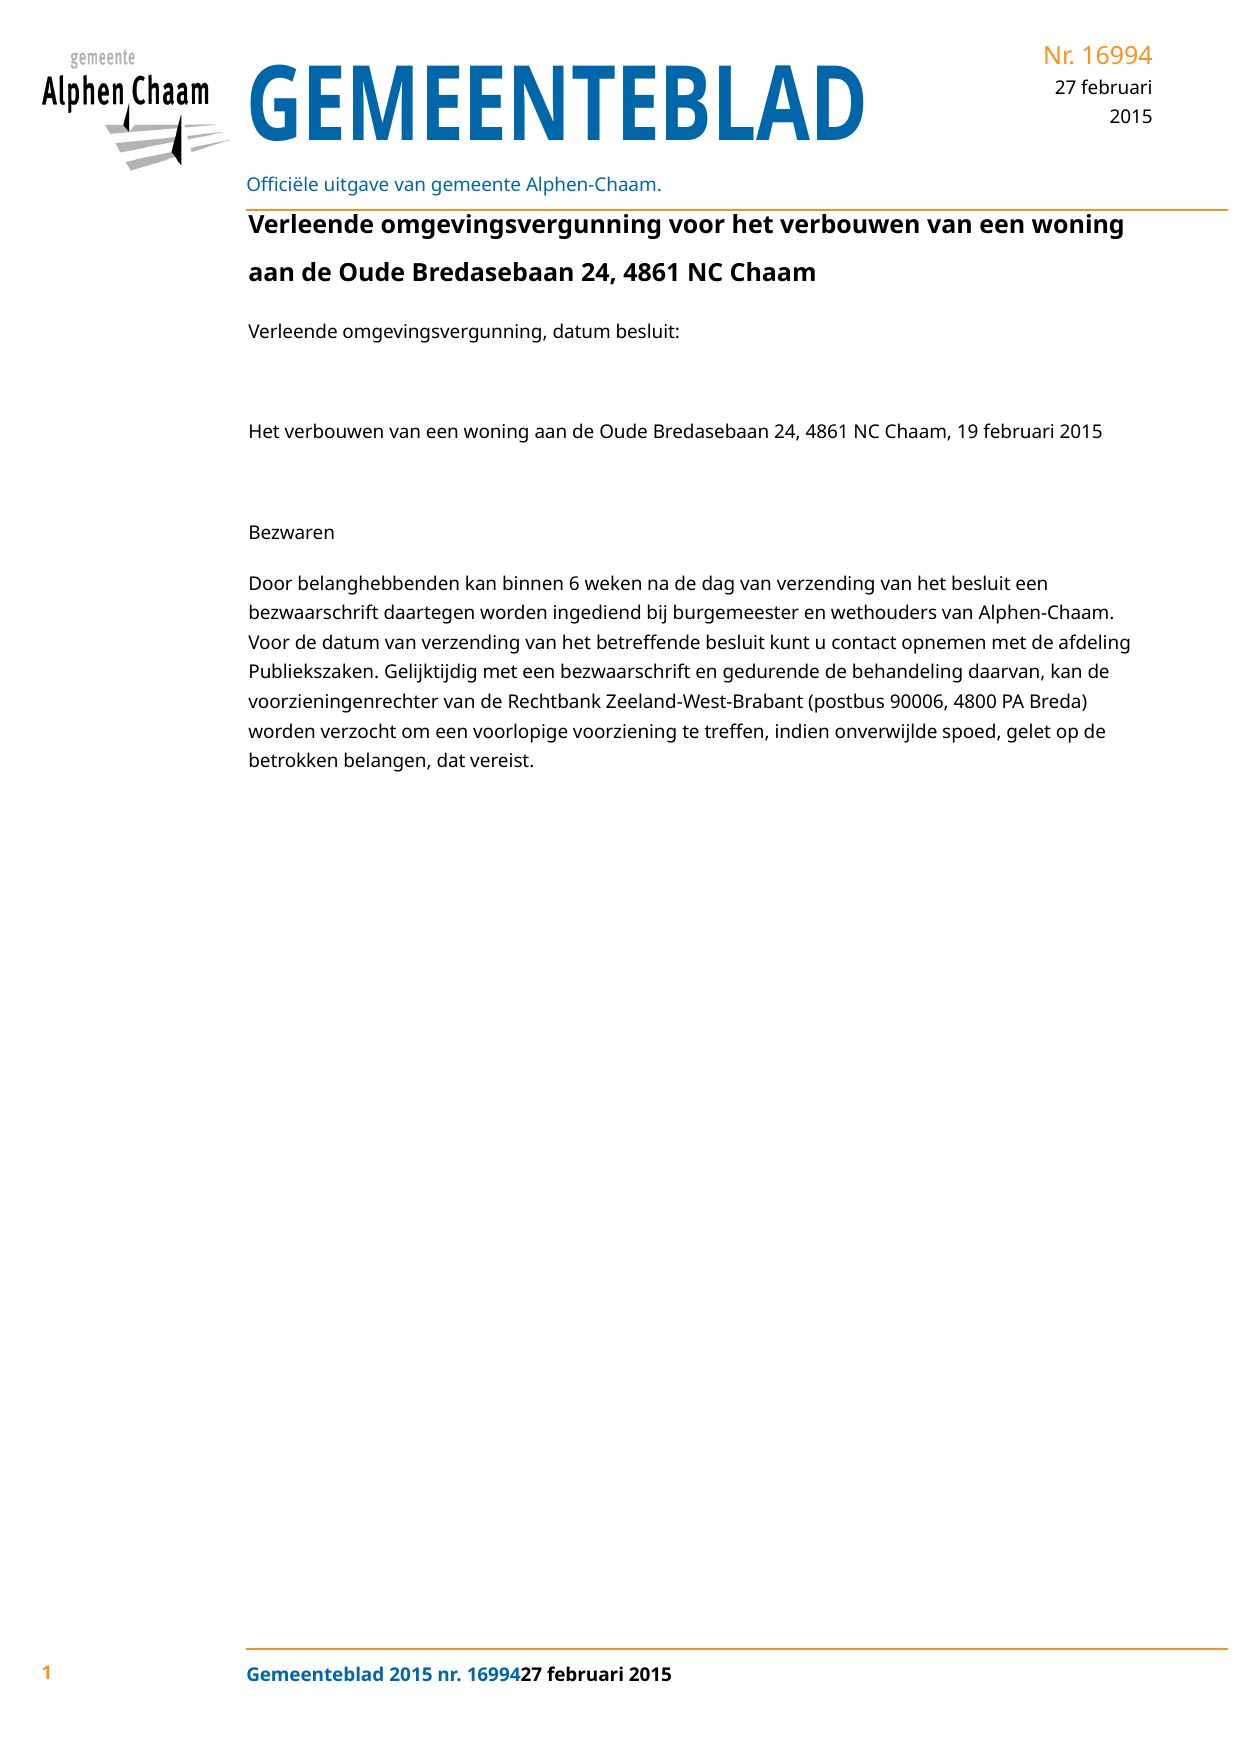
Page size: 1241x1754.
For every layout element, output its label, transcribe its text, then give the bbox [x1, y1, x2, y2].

text Verleende omgevingsvergunning, datum besluit: [248, 318, 1152, 344]
picture [41, 47, 231, 172]
text Verleende omgevingsvergunning voor het verbouwen van een woning aan de Oude Bredasebaan 24, 4861 NC Chaam [248, 211, 1152, 288]
text Bezwaren [248, 519, 1152, 545]
text Door belanghebbenden kan binnen 6 weken na de dag van verzending van het besluit een bezwaarschrift daartegen worden ingediend bij burgemeester en wethouders van Alphen-Chaam. Voor de datum van verzending van het betreffende besluit kunt u contact opnemen met de afdeling Publiekszaken. Gelijktijdig met een bezwaarschrift en gedurende de behandeling daarvan, kan de voorzieningenrechter van de Rechtbank Zeeland-West-Brabant (postbus 90006, 4800 PA Breda) worden verzocht om een voorlopige voorziening te treffen, indien onverwijlde spoed, gelet op de betrokken belangen, dat vereist. [248, 570, 1152, 773]
text Het verbouwen van een woning aan de Oude Bredasebaan 24, 4861 NC Chaam, 19 februari 2015 [248, 419, 1152, 444]
